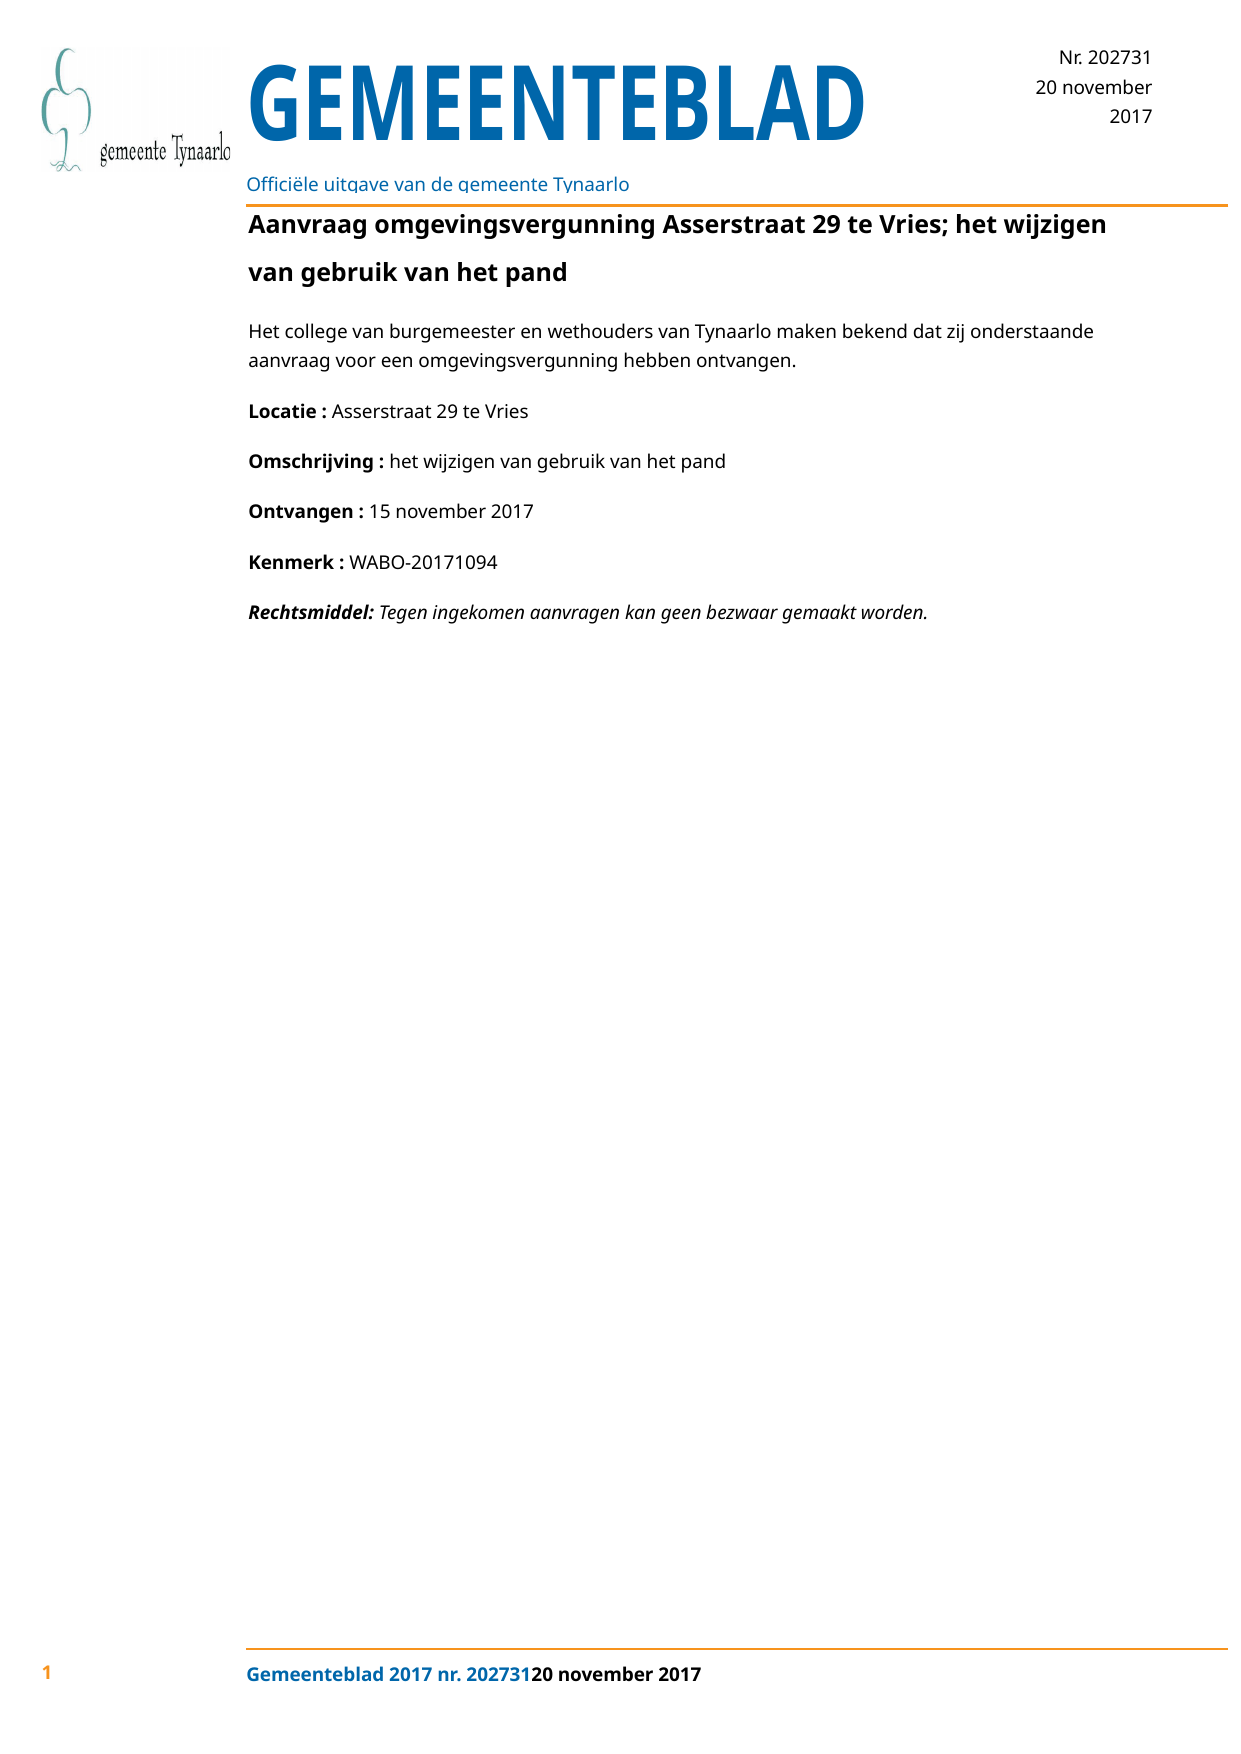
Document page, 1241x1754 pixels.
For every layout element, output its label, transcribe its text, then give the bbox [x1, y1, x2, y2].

text Omschrijving : het wijzigen van gebruik van het pand [248, 448, 1152, 474]
text Kenmerk : WABO-20171094 [248, 549, 1152, 575]
text Aanvraag omgevingsvergunning Asserstraat 29 te Vries; het wijzigen van gebruik van het pand [248, 207, 1152, 288]
text Het college van burgemeester en wethouders van Tynaarlo maken bekend dat zij onderstaande aanvraag voor een omgevingsvergunning hebben ontvangen. [248, 318, 1152, 373]
text Locatie : Asserstraat 29 te Vries [248, 398, 1152, 424]
text Rechtsmiddel: Tegen ingekomen aanvragen kan geen bezwaar gemaakt worden. [248, 599, 1152, 625]
text Ontvangen : 15 november 2017 [248, 499, 1152, 524]
picture [41, 47, 231, 172]
